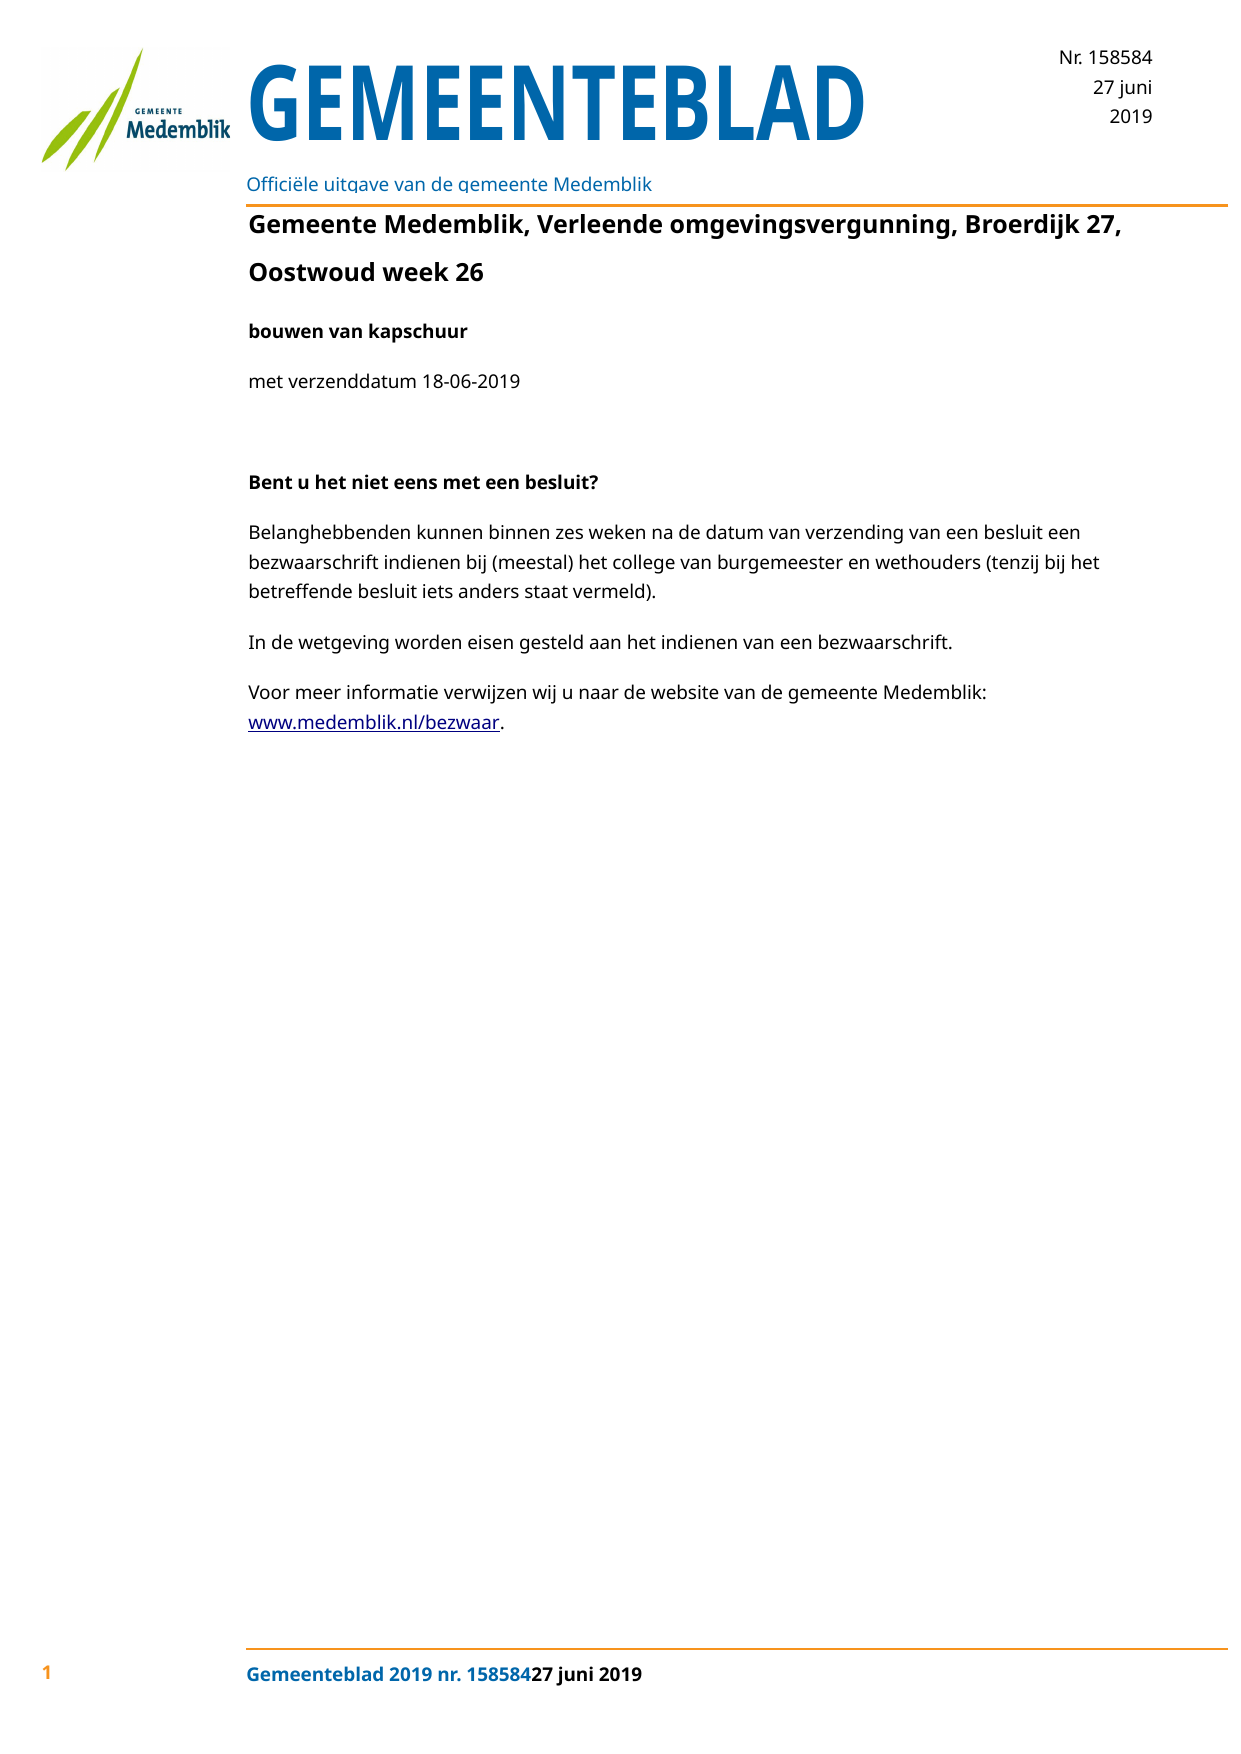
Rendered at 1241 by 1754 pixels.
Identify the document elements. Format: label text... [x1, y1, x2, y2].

text Voor meer informatie verwijzen wij u naar de website van de gemeente Medemblik: www.medemblik.nl/bezwaar. [248, 679, 1152, 735]
text Bent u het niet eens met een besluit? [248, 469, 1152, 495]
text bouwen van kapschuur [248, 318, 1152, 344]
text In de wetgeving worden eisen gesteld aan het indienen van een bezwaarschrift. [248, 629, 1152, 655]
text Belanghebbenden kunnen binnen zes weken na de datum van verzending van een besluit een bezwaarschrift indienen bij (meestal) het college van burgemeester en wethouders (tenzij bij het betreffende besluit iets anders staat vermeld). [248, 519, 1152, 604]
text met verzenddatum 18-06-2019 [248, 368, 1152, 394]
picture [41, 47, 231, 172]
text Gemeente Medemblik, Verleende omgevingsvergunning, Broerdijk 27, Oostwoud week 26 [248, 207, 1152, 288]
